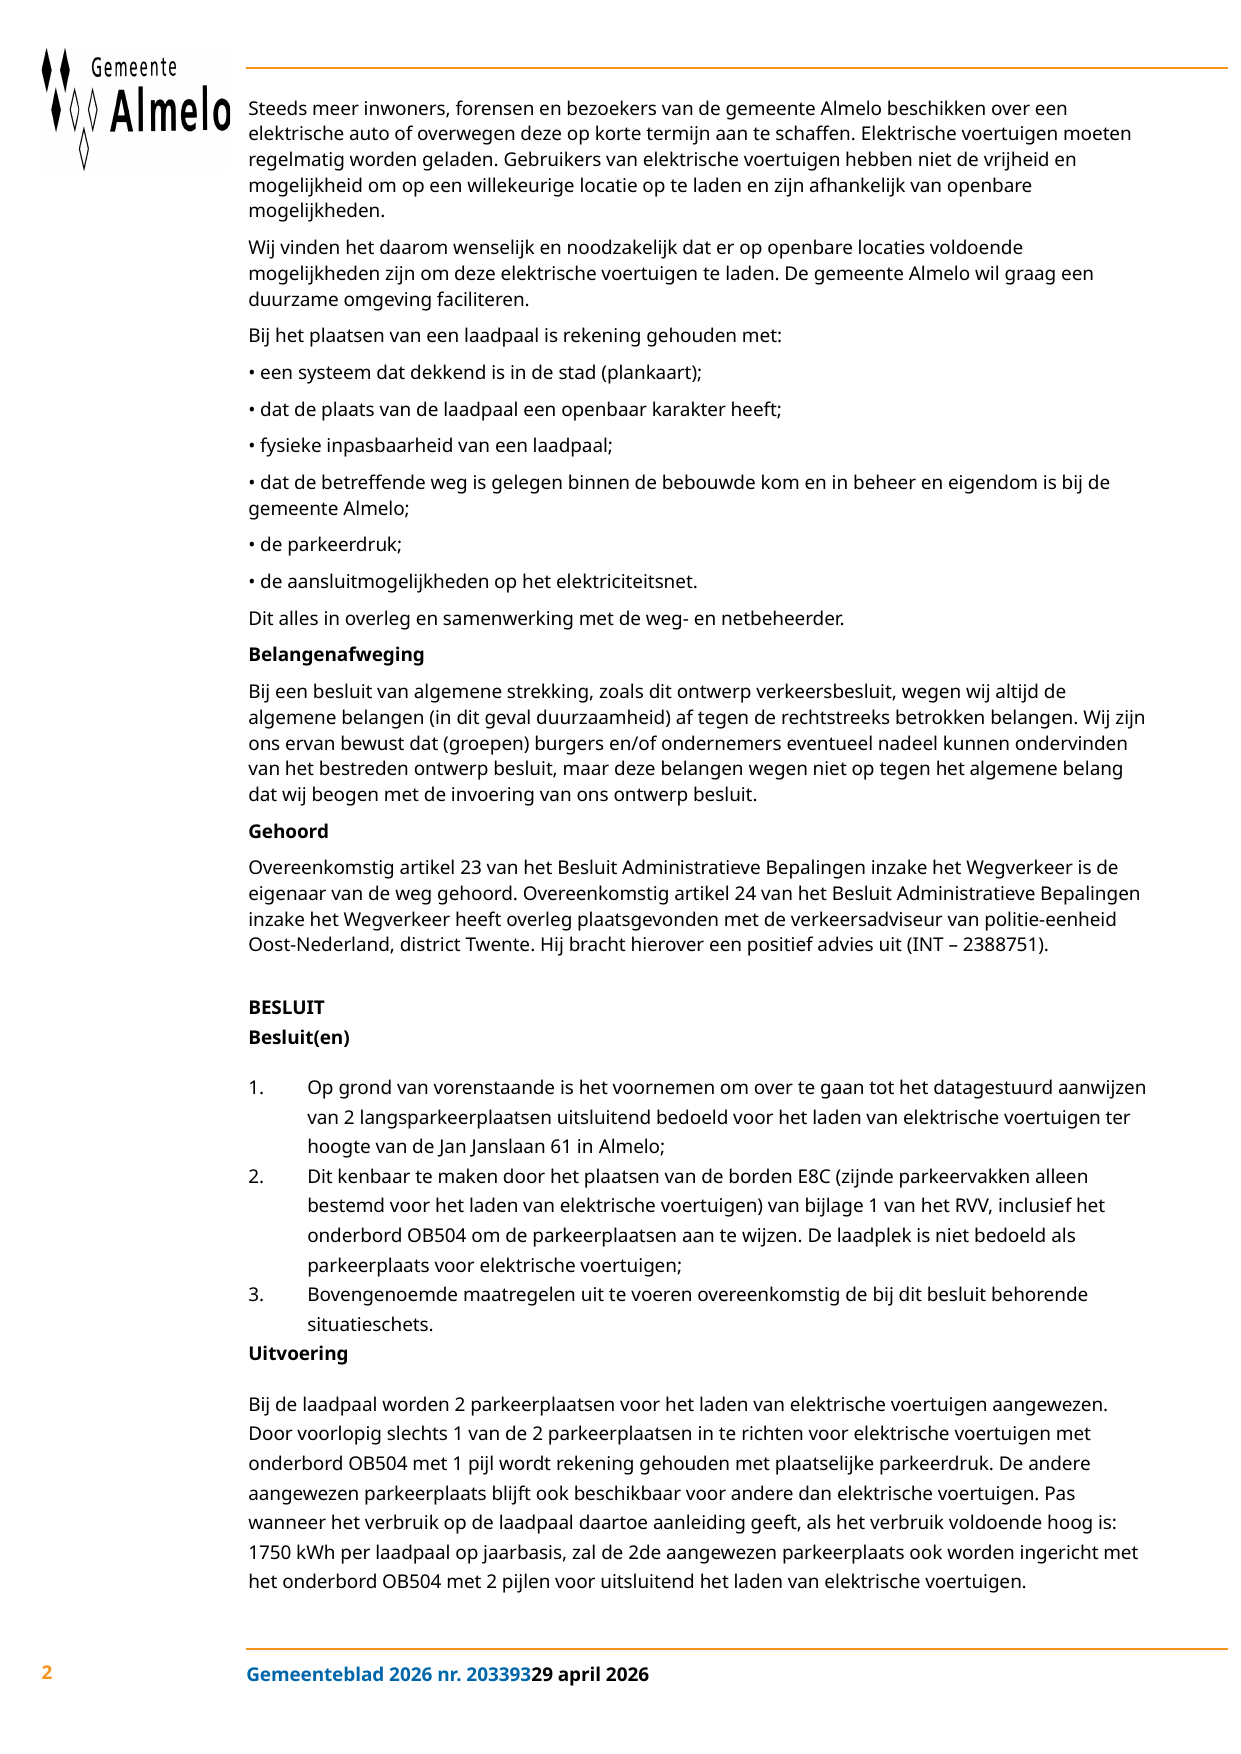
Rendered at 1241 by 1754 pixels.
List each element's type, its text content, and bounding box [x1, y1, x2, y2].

list Dit kenbaar te maken door het plaatsen van de borden E8C (zijnde parkeervakken alleen bestemd voor het laden van elektrische voertuigen) van bijlage 1 van het RVV, inclusief het onderbord OB504 om de parkeerplaatsen aan te wijzen. De laadplek is niet bedoeld als parkeerplaats voor elektrische voertuigen; [248, 1163, 1152, 1278]
text • dat de betreffende weg is gelegen binnen de bebouwde kom en in beheer en eigendom is bij de gemeente Almelo; [248, 469, 1152, 521]
list Bovengenoemde maatregelen uit te voeren overeenkomstig de bij dit besluit behorende situatieschets. [248, 1281, 1152, 1337]
text • fysieke inpasbaarheid van een laadpaal; [248, 432, 1152, 458]
text Bij het plaatsen van een laadpaal is rekening gehouden met: [248, 322, 1152, 348]
text Besluit(en) [248, 1024, 1152, 1050]
list Op grond van vorenstaande is het voornemen om over te gaan tot het datagestuurd aanwijzen van 2 langsparkeerplaatsen uitsluitend bedoeld voor het laden van elektrische voertuigen ter hoogte van de Jan Janslaan 61 in Almelo; [248, 1074, 1152, 1159]
text Bij een besluit van algemene strekking, zoals dit ontwerp verkeersbesluit, wegen wij altijd de algemene belangen (in dit geval duurzaamheid) af tegen de rechtstreeks betrokken belangen. Wij zijn ons ervan bewust dat (groepen) burgers en/of ondernemers eventueel nadeel kunnen ondervinden van het bestreden ontwerp besluit, maar deze belangen wegen niet op tegen het algemene belang dat wij beogen met de invoering van ons ontwerp besluit. [248, 678, 1152, 807]
text Overeenkomstig artikel 23 van het Besluit Administratieve Bepalingen inzake het Wegverkeer is de eigenaar van de weg gehoord. Overeenkomstig artikel 24 van het Besluit Administratieve Bepalingen inzake het Wegverkeer heeft overleg plaatsgevonden met de verkeersadviseur van politie-eenheid Oost-Nederland, district Twente. Hij bracht hierover een positief advies uit (INT – 2388751). [248, 854, 1152, 957]
text • een systeem dat dekkend is in de stad (plankaart); [248, 359, 1152, 385]
text Wij vinden het daarom wenselijk en noodzakelijk dat er op openbare locaties voldoende mogelijkheden zijn om deze elektrische voertuigen te laden. De gemeente Almelo wil graag een duurzame omgeving faciliteren. [248, 234, 1152, 312]
text • de aansluitmogelijkheden op het elektriciteitsnet. [248, 568, 1152, 594]
text BESLUIT [248, 994, 1152, 1020]
text Gehoord [248, 818, 1152, 843]
text Steeds meer inwoners, forensen en bezoekers van de gemeente Almelo beschikken over een elektrische auto of overwegen deze op korte termijn aan te schaffen. Elektrische voertuigen moeten regelmatig worden geladen. Gebruikers van elektrische voertuigen hebben niet de vrijheid en mogelijkheid om op een willekeurige locatie op te laden en zijn afhankelijk van openbare mogelijkheden. [248, 95, 1152, 223]
text • de parkeerdruk; [248, 532, 1152, 557]
text Dit alles in overleg en samenwerking met de weg- en netbeheerder. [248, 605, 1152, 631]
text • dat de plaats van de laadpaal een openbaar karakter heeft; [248, 396, 1152, 422]
text Belangenafweging [248, 642, 1152, 667]
text Uitvoering [248, 1341, 1152, 1366]
text Bij de laadpaal worden 2 parkeerplaatsen voor het laden van elektrische voertuigen aangewezen. Door voorlopig slechts 1 van de 2 parkeerplaatsen in te richten voor elektrische voertuigen met onderbord OB504 met 1 pijl wordt rekening gehouden met plaatselijke parkeerdruk. De andere aangewezen parkeerplaats blijft ook beschikbaar voor andere dan elektrische voertuigen. Pas wanneer het verbruik op de laadpaal daartoe aanleiding geeft, als het verbruik voldoende hoog is: 1750 kWh per laadpaal op jaarbasis, zal de 2de aangewezen parkeerplaats ook worden ingericht met het onderbord OB504 met 2 pijlen voor uitsluitend het laden van elektrische voertuigen. [248, 1391, 1152, 1594]
picture [41, 47, 231, 172]
